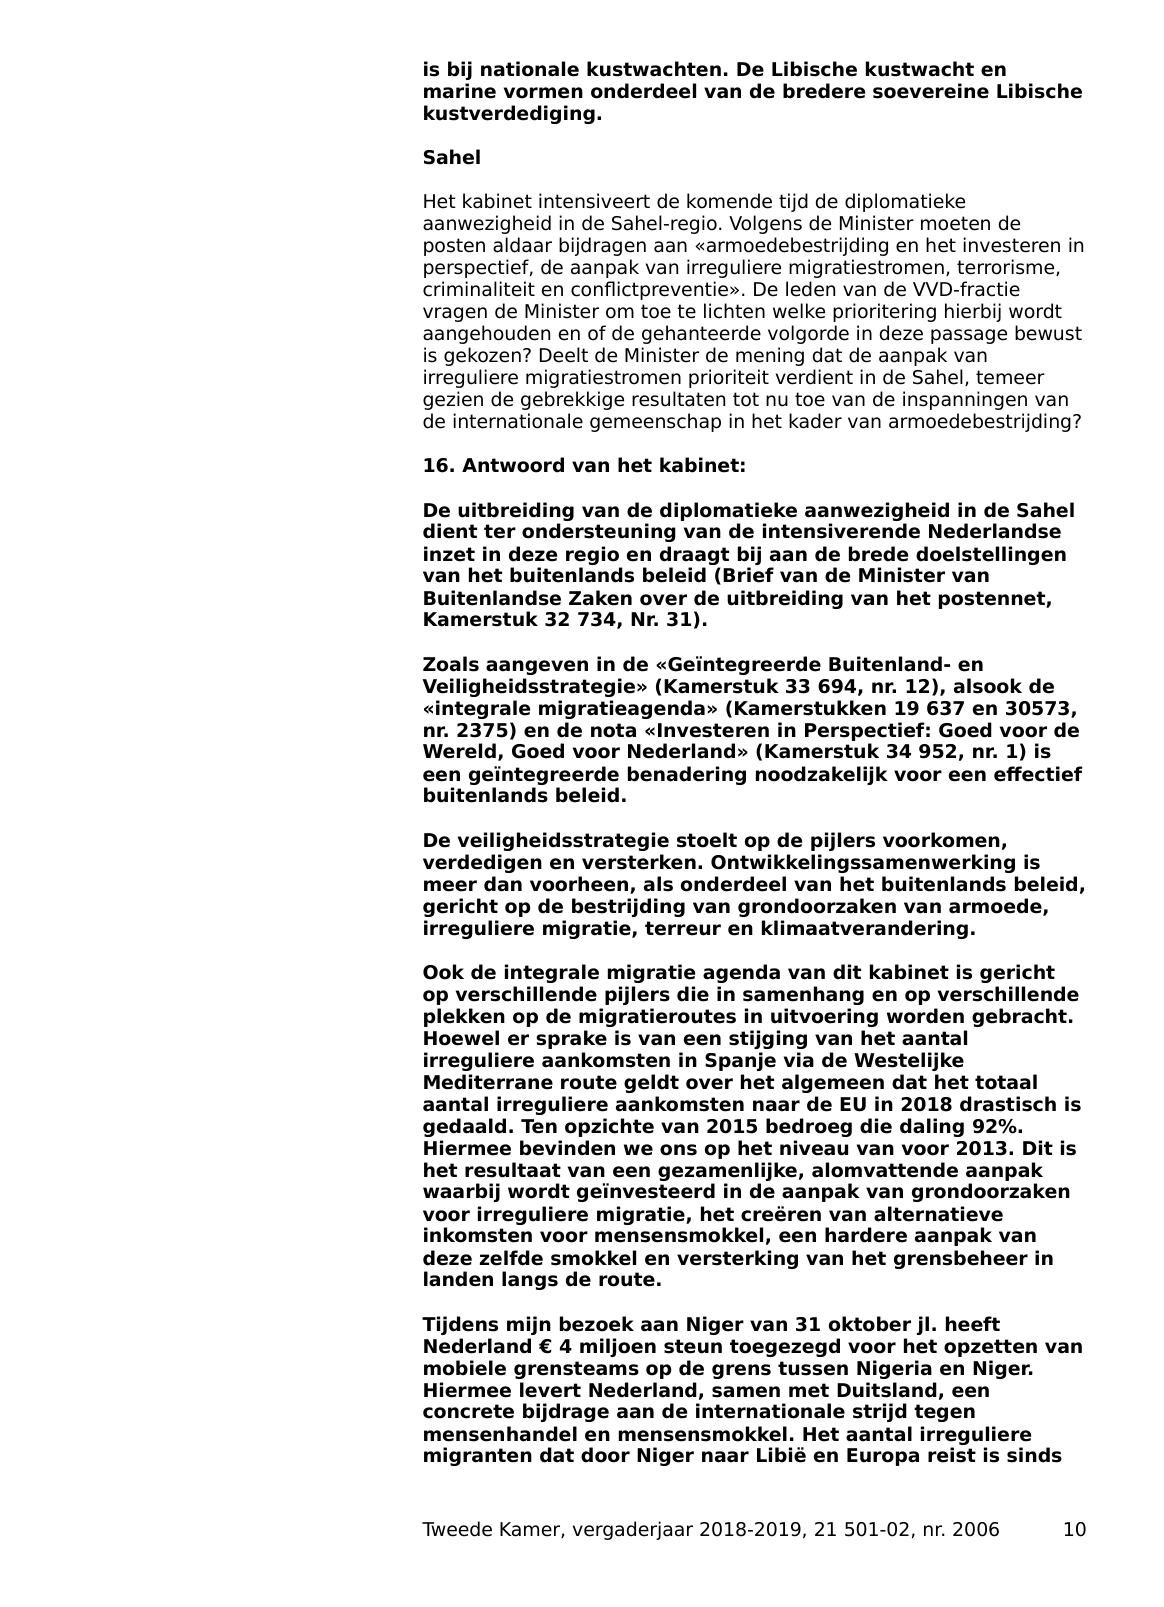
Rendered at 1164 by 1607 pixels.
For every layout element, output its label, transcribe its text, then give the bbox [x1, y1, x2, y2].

text Het kabinet intensiveert de komende tijd de diplomatieke aanwezigheid in de Sahel-regio. Volgens de Minister moeten de posten aldaar bijdragen aan «armoedebestrijding en het investeren in perspectief, de aanpak van irreguliere migratiestromen, terrorisme, criminaliteit en conflictpreventie». De leden van de VVD-fractie vragen de Minister om toe te lichten welke prioritering hierbij wordt aangehouden en of de gehanteerde volgorde in deze passage bewust is gekozen? Deelt de Minister de mening dat de aanpak van irreguliere migratiestromen prioriteit verdient in de Sahel, temeer gezien de gebrekkige resultaten tot nu toe van de inspanningen van de internationale gemeenschap in het kader van armoedebestrijding? [422, 191, 1087, 433]
text Ook de integrale migratie agenda van dit kabinet is gericht op verschillende pijlers die in samenhang en op verschillende plekken op de migratieroutes in uitvoering worden gebracht. Hoewel er sprake is van een stijging van het aantal irreguliere aankomsten in Spanje via de Westelijke Mediterrane route geldt over het algemeen dat het totaal aantal irreguliere aankomsten naar de EU in 2018 drastisch is gedaald. Ten opzichte van 2015 bedroeg die daling 92%. Hiermee bevinden we ons op het niveau van voor 2013. Dit is het resultaat van een gezamenlijke, alomvattende aanpak waarbij wordt geïnvesteerd in de aanpak van grondoorzaken voor irreguliere migratie, het creëren van alternatieve inkomsten voor mensensmokkel, een hardere aanpak van deze zelfde smokkel en versterking van het grensbeheer in landen langs de route. [422, 962, 1087, 1291]
subtitle Sahel [422, 147, 1087, 169]
text is bij nationale kustwachten. De Libische kustwacht en marine vormen onderdeel van de bredere soevereine Libische kustverdediging. [422, 59, 1087, 125]
subtitle 16. Antwoord van het kabinet: [422, 455, 1087, 477]
text Tijdens mijn bezoek aan Niger van 31 oktober jl. heeft Nederland € 4 miljoen steun toegezegd voor het opzetten van mobiele grensteams op de grens tussen Nigeria en Niger. Hiermee levert Nederland, samen met Duitsland, een concrete bijdrage aan de internationale strijd tegen mensenhandel en mensensmokkel. Het aantal irreguliere migranten dat door Niger naar Libië en Europa reist is sinds [422, 1313, 1087, 1467]
text Zoals aangeven in de «Geïntegreerde Buitenland- en Veiligheidsstrategie» (Kamerstuk 33 694, nr. 12), alsook de «integrale migratieagenda» (Kamerstukken 19 637 en 30573, nr. 2375) en de nota «Investeren in Perspectief: Goed voor de Wereld, Goed voor Nederland» (Kamerstuk 34 952, nr. 1) is een geïntegreerde benadering noodzakelijk voor een effectief buitenlands beleid. [422, 653, 1087, 807]
text De veiligheidsstrategie stoelt op de pijlers voorkomen, verdedigen en versterken. Ontwikkelingssamenwerking is meer dan voorheen, als onderdeel van het buitenlands beleid, gericht op de bestrijding van grondoorzaken van armoede, irreguliere migratie, terreur en klimaatverandering. [422, 829, 1087, 939]
text De uitbreiding van de diplomatieke aanwezigheid in de Sahel dient ter ondersteuning van de intensiverende Nederlandse inzet in deze regio en draagt bij aan de brede doelstellingen van het buitenlands beleid (Brief van de Minister van Buitenlandse Zaken over de uitbreiding van het postennet, Kamerstuk 32 734, Nr. 31). [422, 499, 1087, 631]
